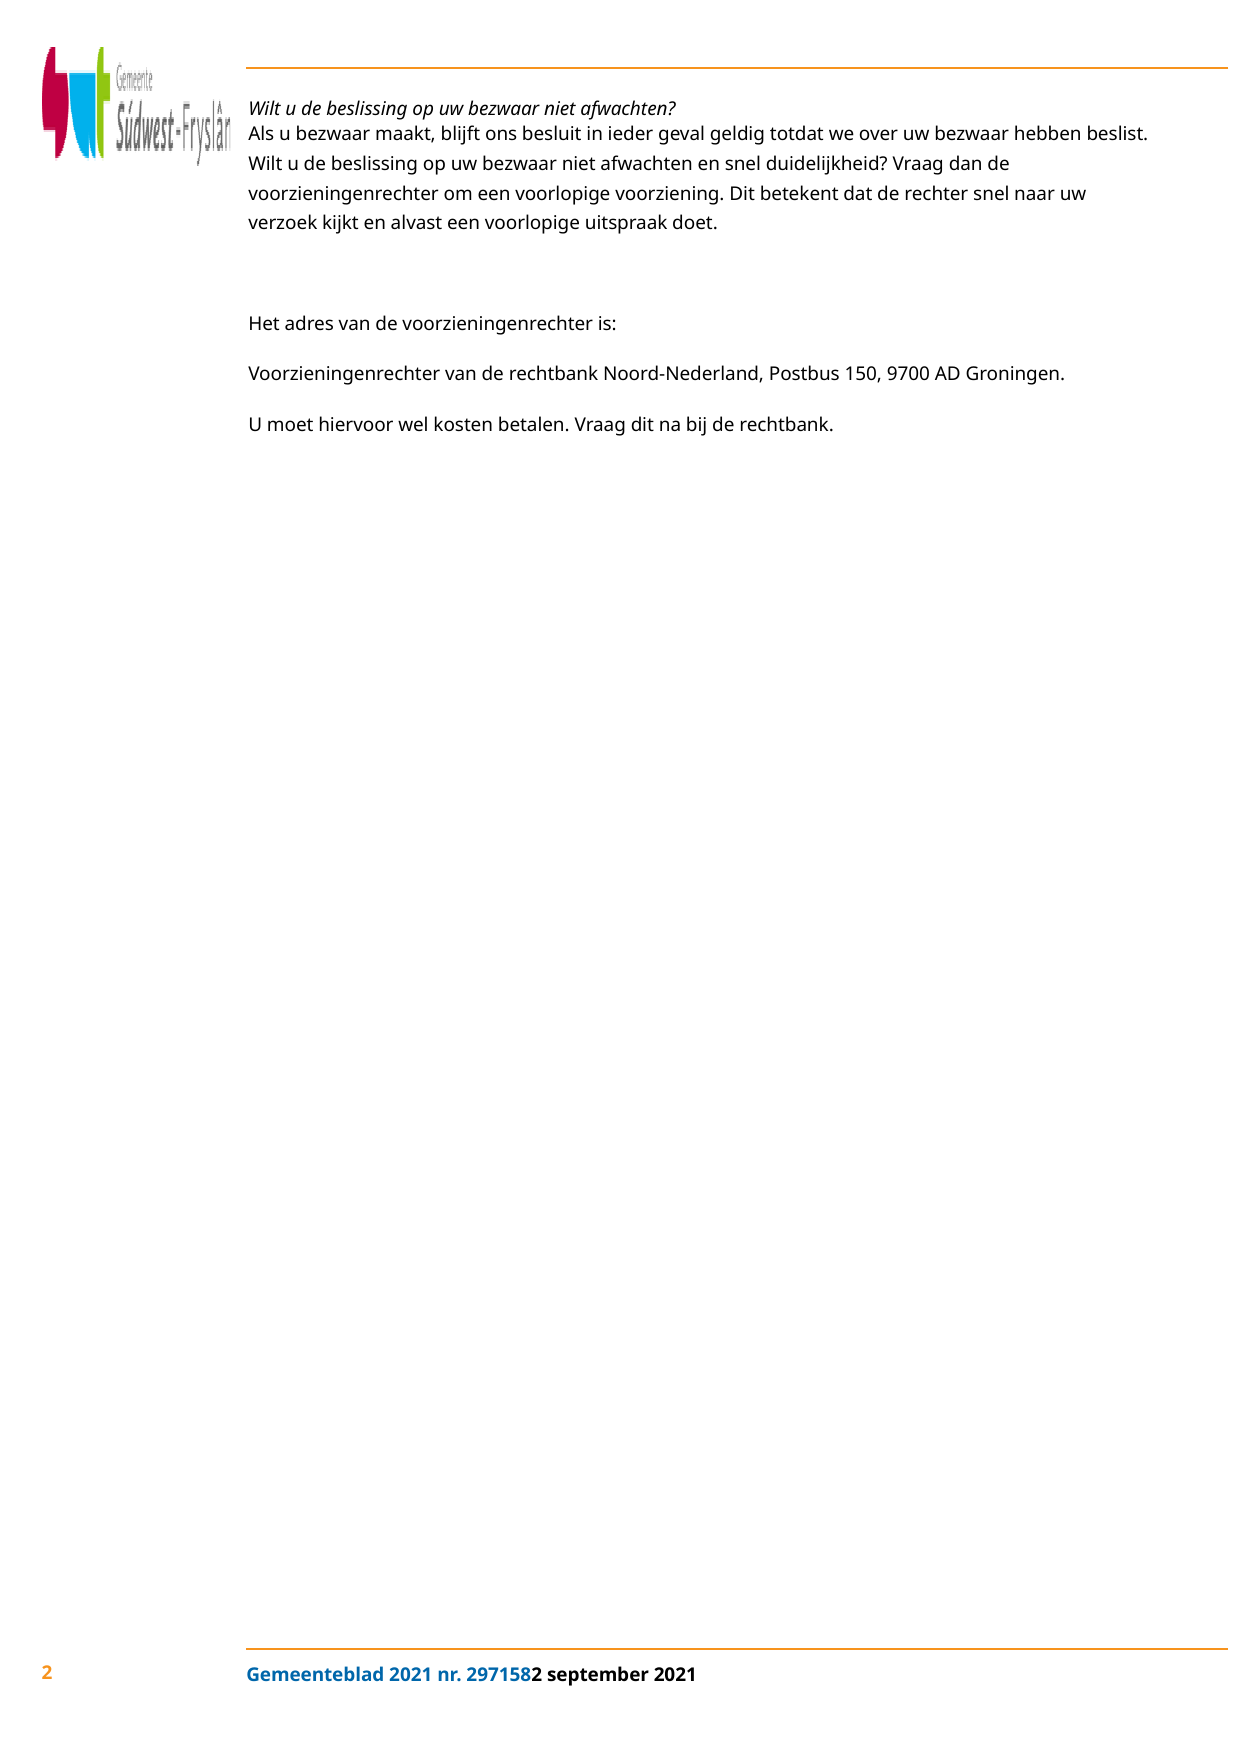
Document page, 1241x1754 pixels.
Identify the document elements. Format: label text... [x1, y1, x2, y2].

text U moet hiervoor wel kosten betalen. Vraag dit na bij de rechtbank. [248, 411, 1152, 437]
picture [41, 47, 231, 172]
text Het adres van de voorzieningenrechter is: [248, 310, 1152, 336]
text Als u bezwaar maakt, blijft ons besluit in ieder geval geldig totdat we over uw bezwaar hebben beslist. Wilt u de beslissing op uw bezwaar niet afwachten en snel duidelijkheid? Vraag dan de voorzieningenrechter om een voorlopige voorziening. Dit betekent dat de rechter snel naar uw verzoek kijkt en alvast een voorlopige uitspraak doet. [248, 121, 1152, 235]
text Voorzieningenrechter van de rechtbank Noord-Nederland, Postbus 150, 9700 AD Groningen. [248, 361, 1152, 386]
text Wilt u de beslissing op uw bezwaar niet afwachten? [248, 95, 1152, 121]
